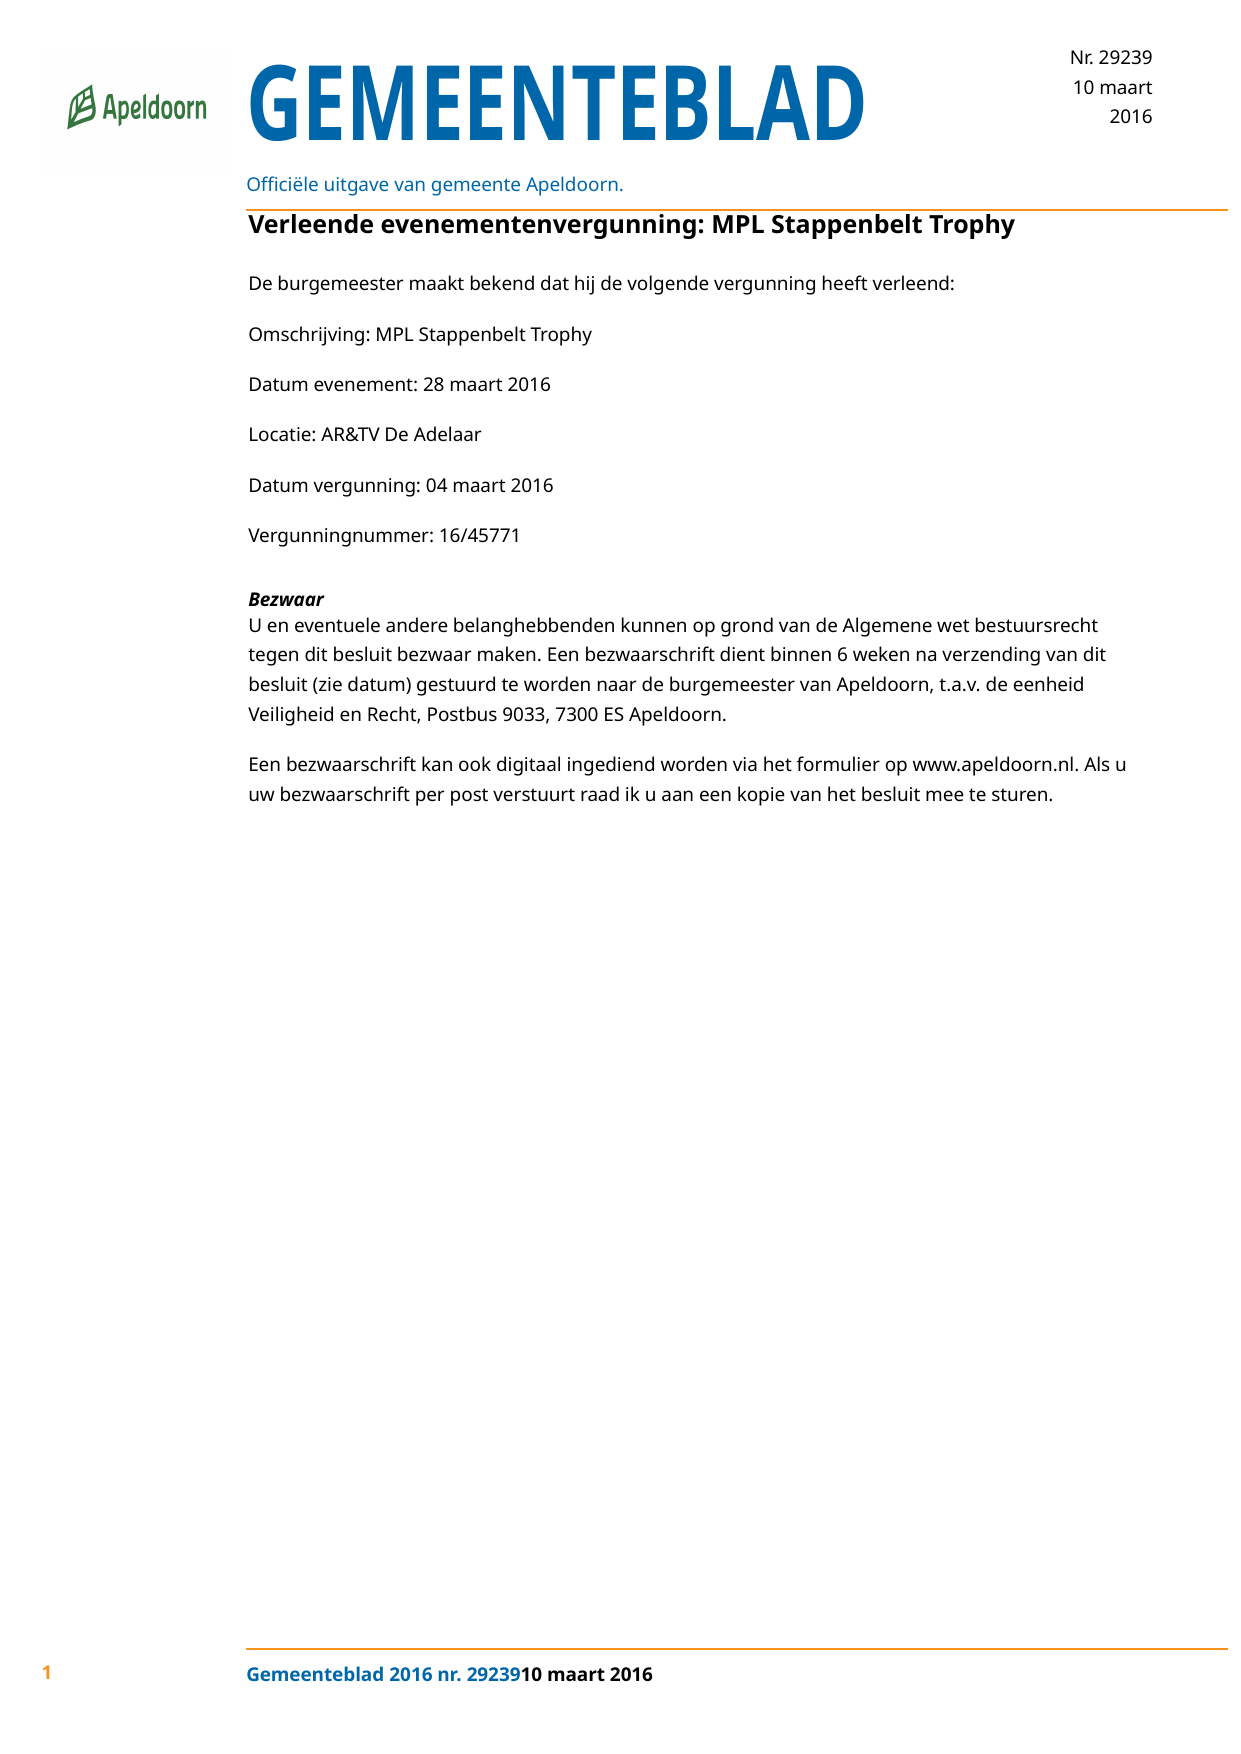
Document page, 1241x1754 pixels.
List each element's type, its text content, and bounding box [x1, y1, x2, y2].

text Locatie: AR&TV De Adelaar [248, 422, 1152, 447]
text Datum evenement: 28 maart 2016 [248, 371, 1152, 397]
text Vergunningnummer: 16/45771 [248, 522, 1152, 548]
text Omschrijving: MPL Stappenbelt Trophy [248, 321, 1152, 346]
text U en eventuele andere belanghebbenden kunnen op grond van de Algemene wet bestuursrecht tegen dit besluit bezwaar maken. Een bezwaarschrift dient binnen 6 weken na verzending van dit besluit (zie datum) gestuurd te worden naar de burgemeester van Apeldoorn, t.a.v. de eenheid Veiligheid en Recht, Postbus 9033, 7300 ES Apeldoorn. [248, 612, 1152, 727]
picture [41, 47, 231, 172]
text Verleende evenementenvergunning: MPL Stappenbelt Trophy [248, 211, 1152, 241]
text Een bezwaarschrift kan ook digitaal ingediend worden via het formulier op www.apeldoorn.nl. Als u uw bezwaarschrift per post verstuurt raad ik u aan een kopie van het besluit mee te sturen. [248, 751, 1152, 807]
text Bezwaar [248, 586, 1152, 612]
text De burgemeester maakt bekend dat hij de volgende vergunning heeft verleend: [248, 270, 1152, 296]
text Datum vergunning: 04 maart 2016 [248, 472, 1152, 498]
